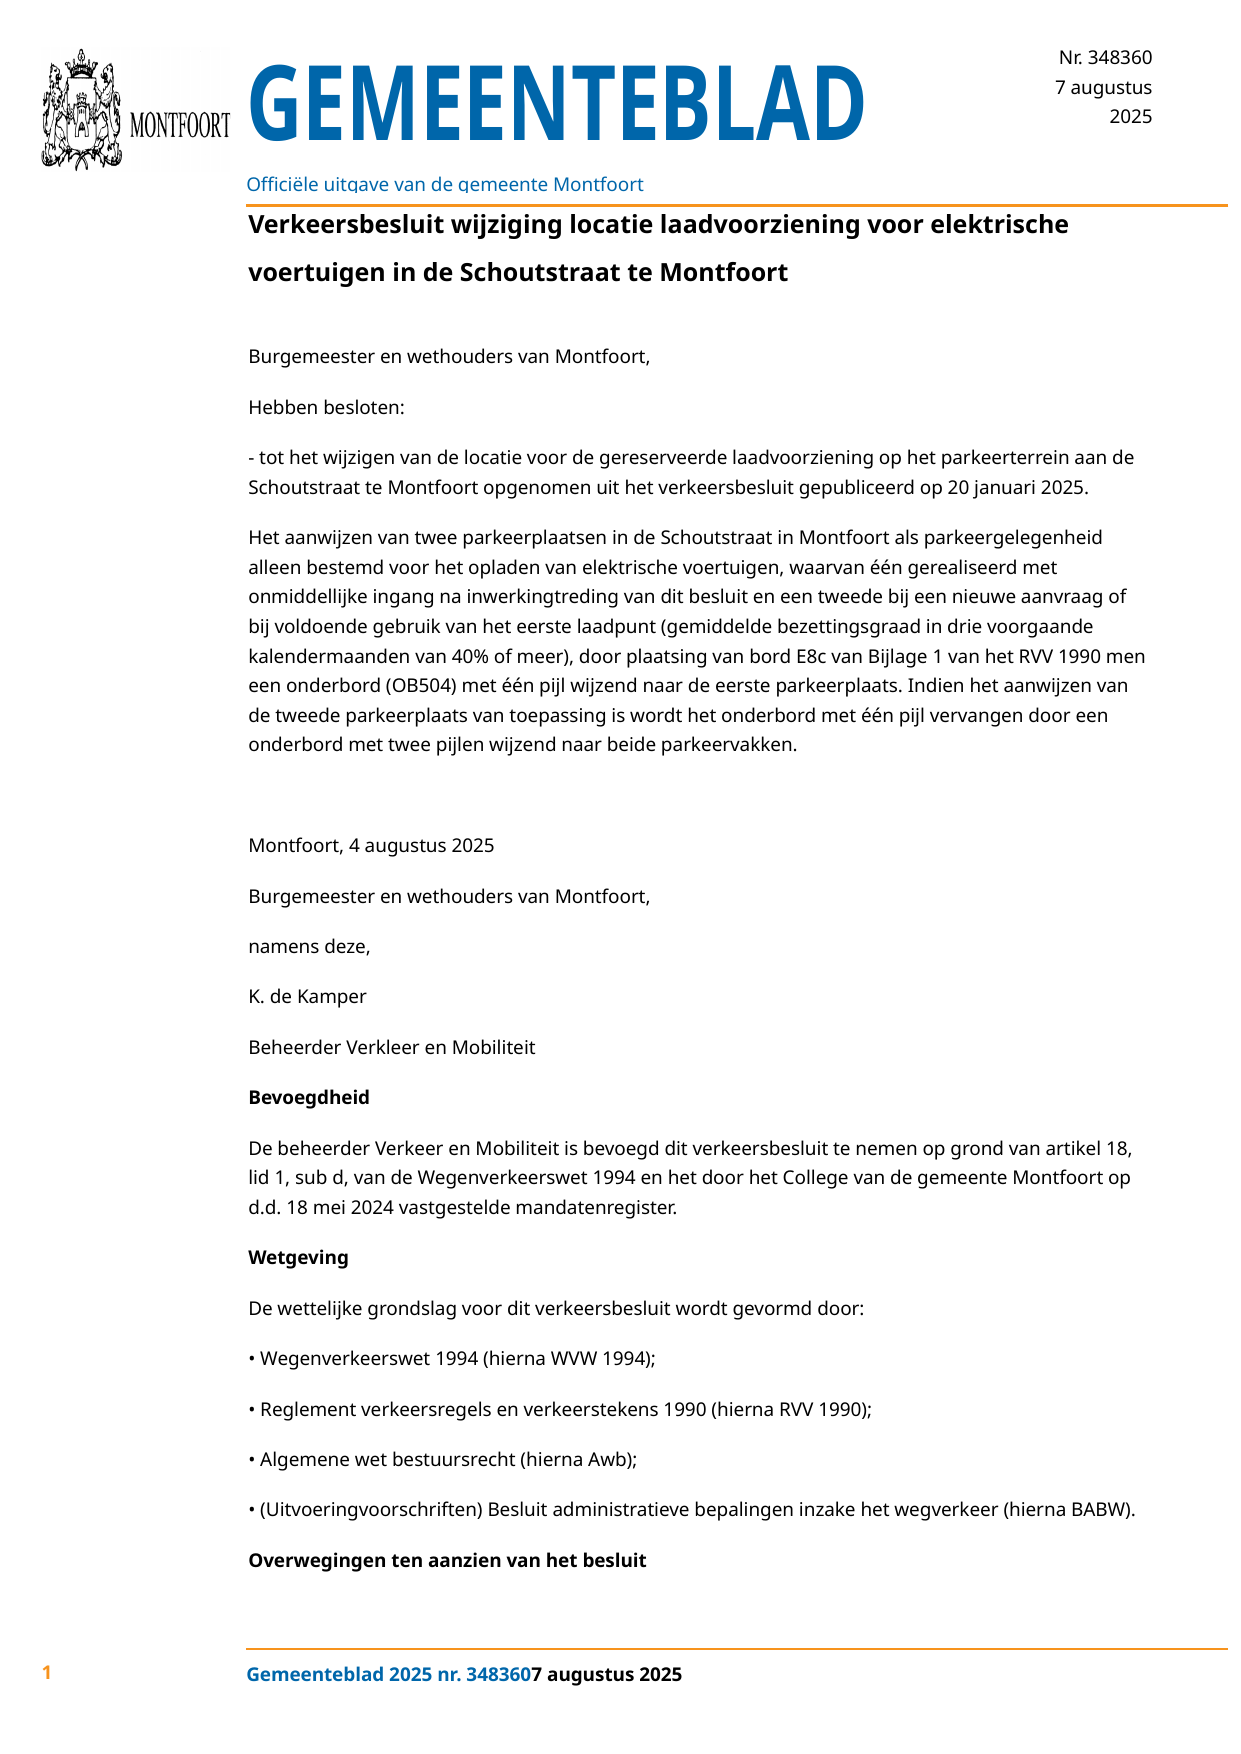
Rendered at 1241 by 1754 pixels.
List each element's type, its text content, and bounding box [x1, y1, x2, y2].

text - tot het wijzigen van de locatie voor de gereserveerde laadvoorziening op het parkeerterrein aan de Schoutstraat te Montfoort opgenomen uit het verkeersbesluit gepubliceerd op 20 januari 2025. [248, 444, 1152, 500]
text De wettelijke grondslag voor dit verkeersbesluit wordt gevormd door: [248, 1295, 1152, 1321]
text • Reglement verkeersregels en verkeerstekens 1990 (hierna RVV 1990); [248, 1396, 1152, 1421]
text Overwegingen ten aanzien van het besluit [248, 1547, 1152, 1573]
text Montfoort, 4 augustus 2025 [248, 832, 1152, 858]
text Beheerder Verkleer en Mobiliteit [248, 1034, 1152, 1060]
text K. de Kamper [248, 984, 1152, 1009]
picture [41, 47, 231, 172]
text namens deze, [248, 933, 1152, 959]
text Burgemeester en wethouders van Montfoort, [248, 883, 1152, 908]
text Burgemeester en wethouders van Montfoort, [248, 344, 1152, 369]
text Hebben besloten: [248, 394, 1152, 420]
text • Algemene wet bestuursrecht (hierna Awb); [248, 1446, 1152, 1472]
text Bevoegdheid [248, 1084, 1152, 1110]
text De beheerder Verkeer en Mobiliteit is bevoegd dit verkeersbesluit te nemen op grond van artikel 18, lid 1, sub d, van de Wegenverkeerswet 1994 en het door het College van de gemeente Montfoort op d.d. 18 mei 2024 vastgestelde mandatenregister. [248, 1135, 1152, 1220]
text Wetgeving [248, 1244, 1152, 1270]
text Verkeersbesluit wijziging locatie laadvoorziening voor elektrische voertuigen in de Schoutstraat te Montfoort [248, 207, 1152, 288]
text • Wegenverkeerswet 1994 (hierna WVW 1994); [248, 1345, 1152, 1371]
text Het aanwijzen van twee parkeerplaatsen in de Schoutstraat in Montfoort als parkeergelegenheid alleen bestemd voor het opladen van elektrische voertuigen, waarvan één gerealiseerd met onmiddellijke ingang na inwerkingtreding van dit besluit en een tweede bij een nieuwe aanvraag of bij voldoende gebruik van het eerste laadpunt (gemiddelde bezettingsgraad in drie voorgaande kalendermaanden van 40% of meer), door plaatsing van bord E8c van Bijlage 1 van het RVV 1990 men een onderbord (OB504) met één pijl wijzend naar de eerste parkeerplaats. Indien het aanwijzen van de tweede parkeerplaats van toepassing is wordt het onderbord met één pijl vervangen door een onderbord met twee pijlen wijzend naar beide parkeervakken. [248, 524, 1152, 757]
text • (Uitvoeringvoorschriften) Besluit administratieve bepalingen inzake het wegverkeer (hierna BABW). [248, 1497, 1152, 1522]
